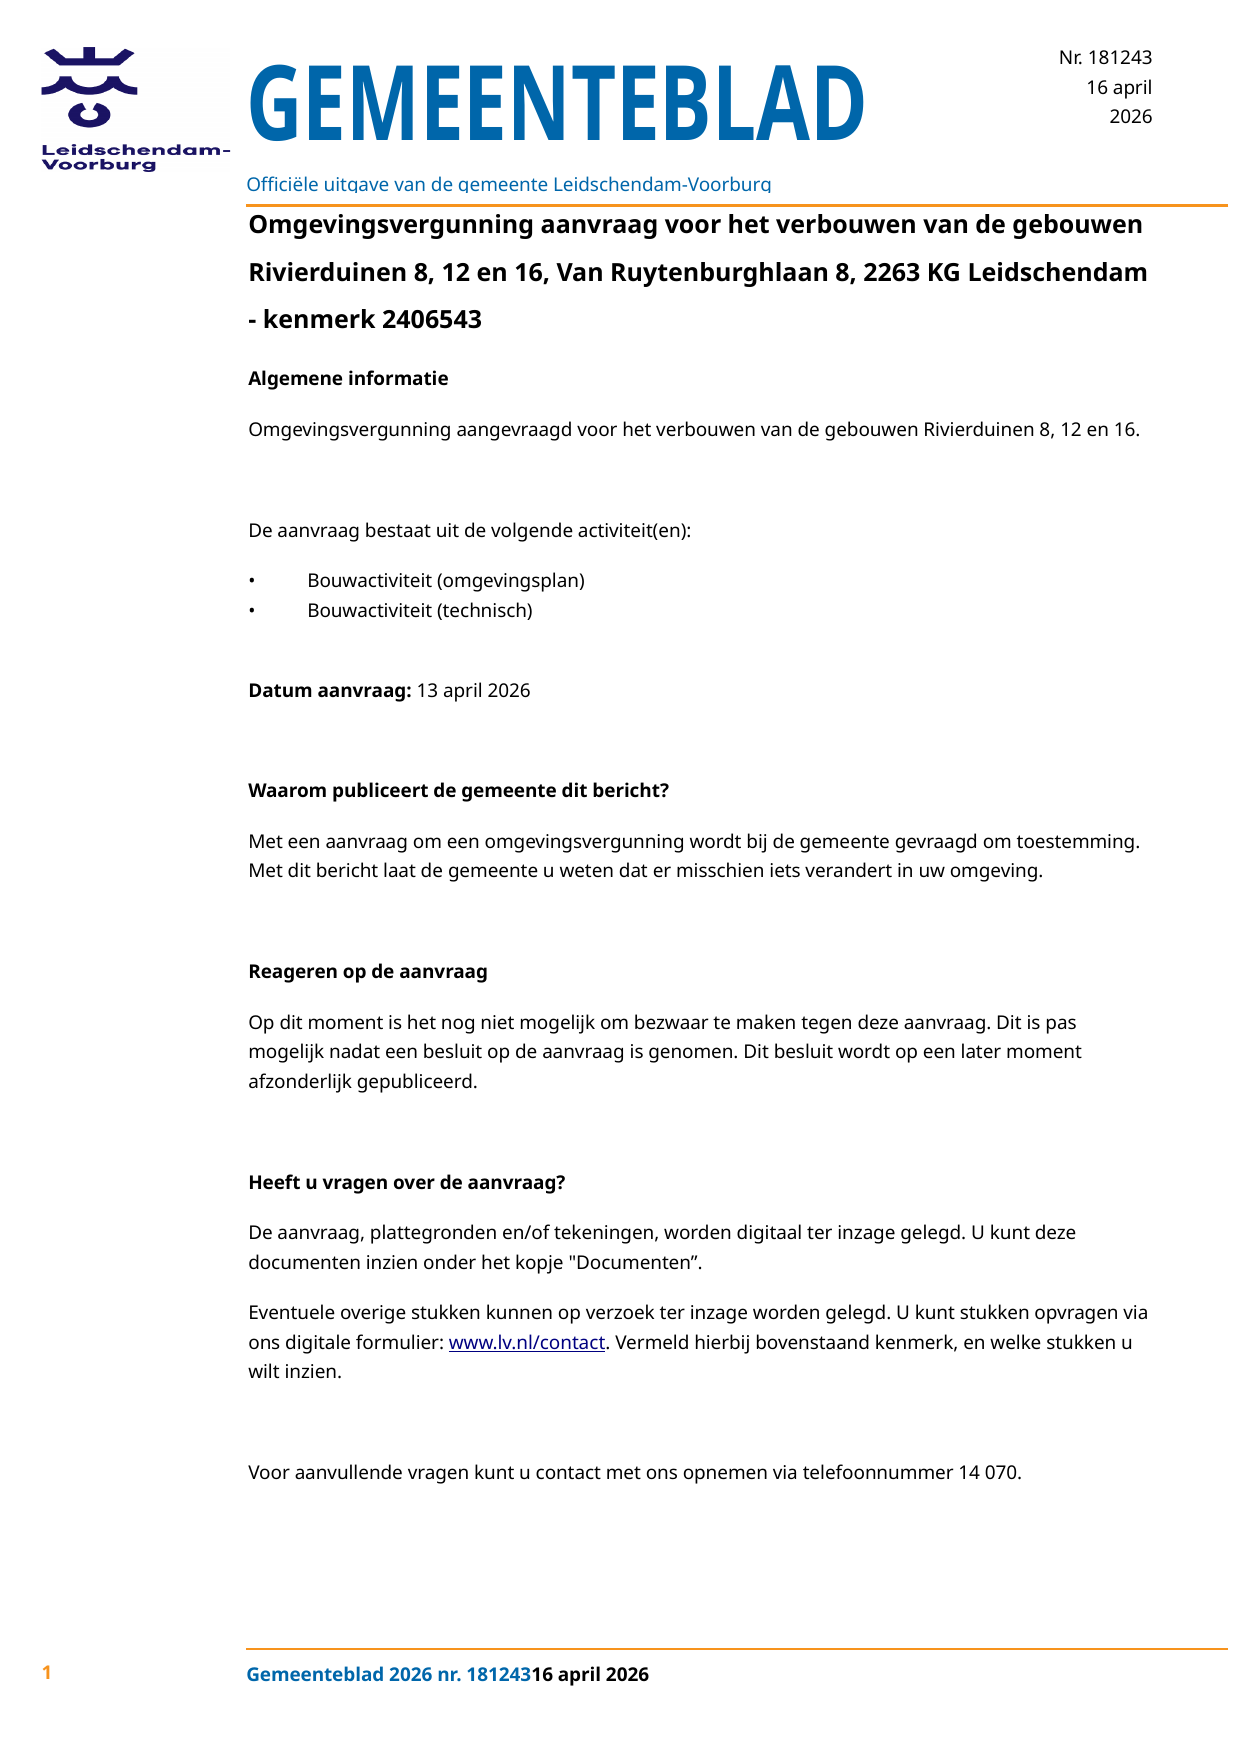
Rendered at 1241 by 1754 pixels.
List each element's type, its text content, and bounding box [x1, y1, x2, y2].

text Reageren op de aanvraag [248, 958, 1152, 984]
text Waarom publiceert de gemeente dit bericht? [248, 778, 1152, 803]
text De aanvraag bestaat uit de volgende activiteit(en): [248, 517, 1152, 542]
text Heeft u vragen over de aanvraag? [248, 1169, 1152, 1194]
text Datum aanvraag: 13 april 2026 [248, 677, 1152, 702]
text Op dit moment is het nog niet mogelijk om bezwaar te maken tegen deze aanvraag. Dit is pas mogelijk nadat een besluit op de aanvraag is genomen. Dit besluit wordt op een later moment afzonderlijk gepubliceerd. [248, 1009, 1152, 1094]
text Met een aanvraag om een omgevingsvergunning wordt bij de gemeente gevraagd om toestemming. Met dit bericht laat de gemeente u weten dat er misschien iets verandert in uw omgeving. [248, 828, 1152, 883]
text Eventuele overige stukken kunnen op verzoek ter inzage worden gelegd. U kunt stukken opvragen via ons digitale formulier: www.lv.nl/contact. Vermeld hierbij bovenstaand kenmerk, en welke stukken u wilt inzien. [248, 1299, 1152, 1384]
text Omgevingsvergunning aangevraagd voor het verbouwen van de gebouwen Rivierduinen 8, 12 en 16. [248, 416, 1152, 442]
text Omgevingsvergunning aanvraag voor het verbouwen van de gebouwen Rivierduinen 8, 12 en 16, Van Ruytenburghlaan 8, 2263 KG Leidschendam - kenmerk 2406543 [248, 207, 1152, 336]
picture [41, 47, 231, 172]
text De aanvraag, plattegronden en/of tekeningen, worden digitaal ter inzage gelegd. U kunt deze documenten inzien onder het kopje "Documenten”. [248, 1219, 1152, 1274]
text Voor aanvullende vragen kunt u contact met ons opnemen via telefoonnummer 14 070. [248, 1459, 1152, 1485]
list Bouwactiviteit (technisch) [248, 597, 1152, 622]
text Algemene informatie [248, 366, 1152, 391]
list Bouwactiviteit (omgevingsplan) [248, 567, 1152, 593]
